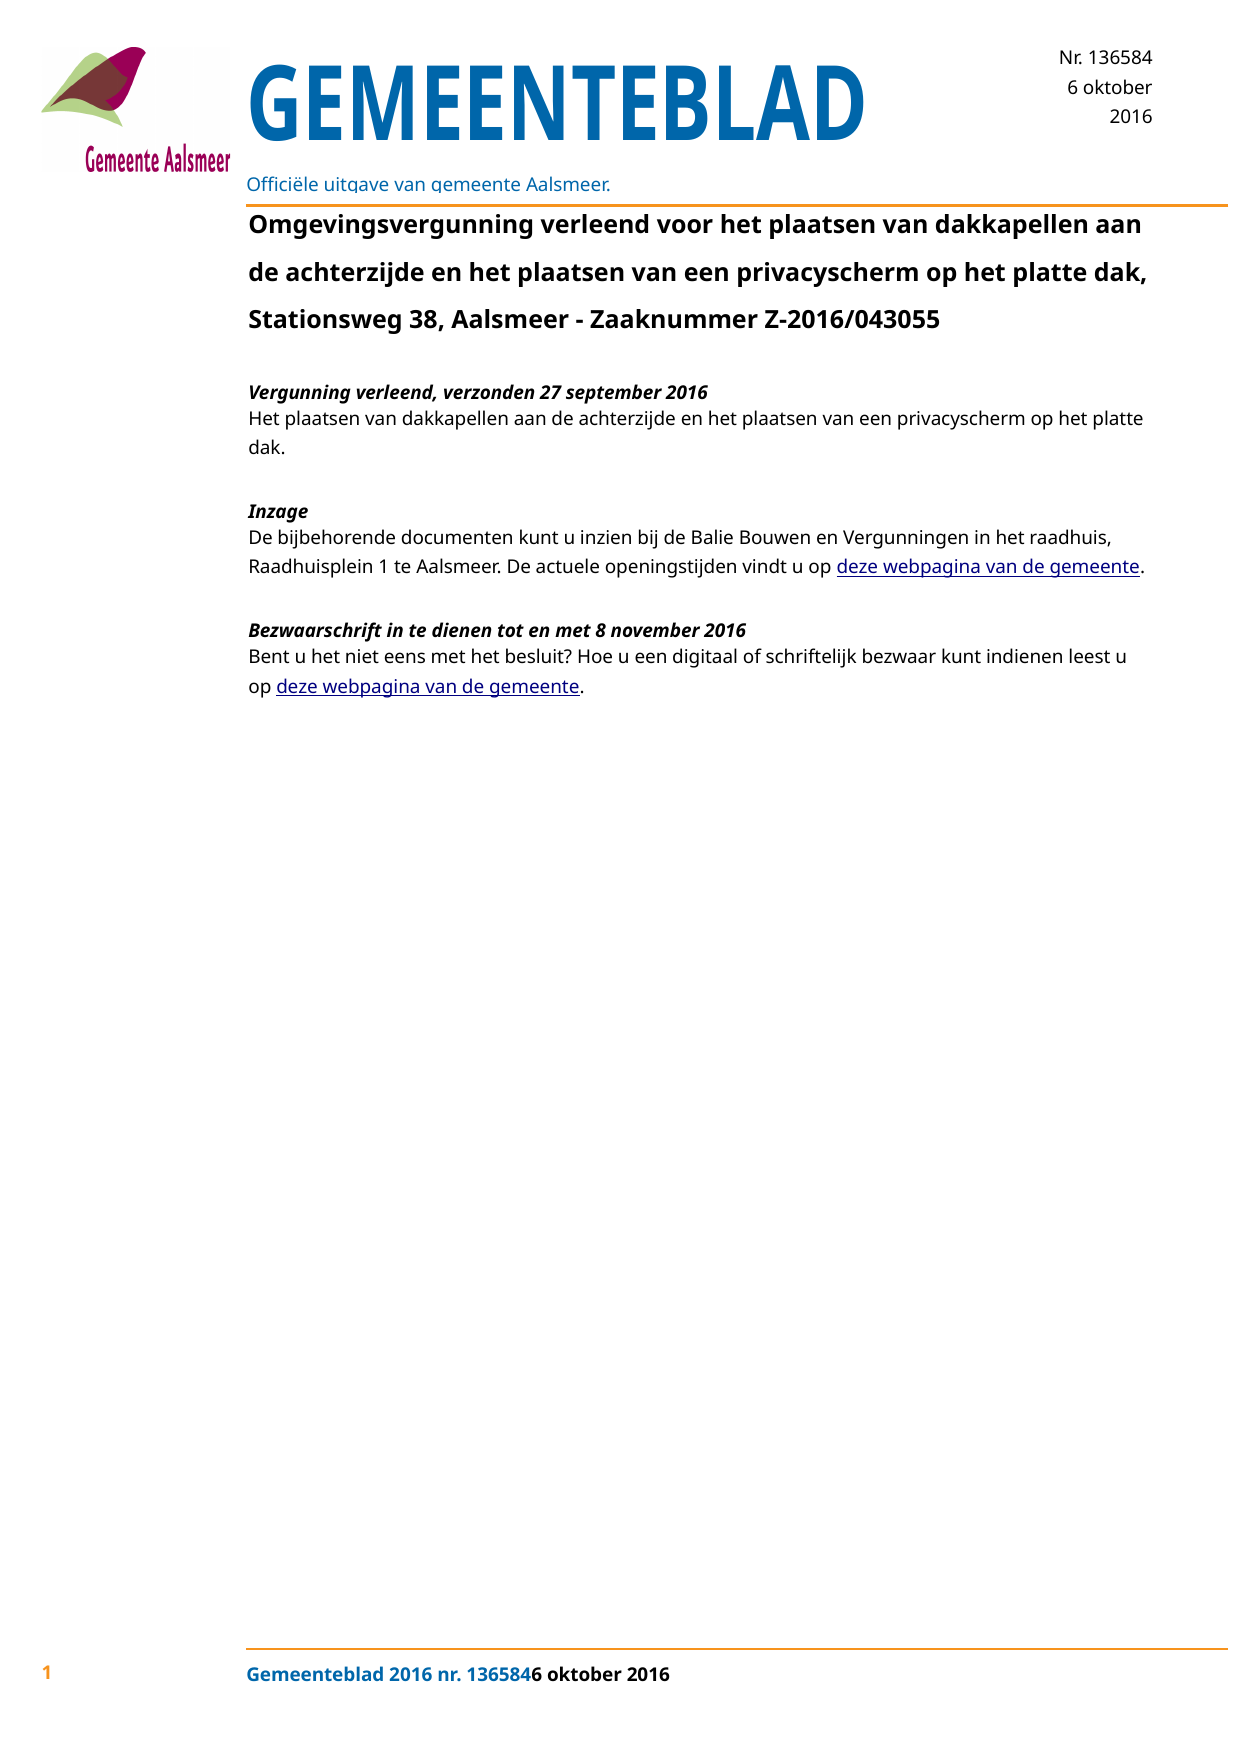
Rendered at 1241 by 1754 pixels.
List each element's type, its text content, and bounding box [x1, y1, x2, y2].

text Het plaatsen van dakkapellen aan de achterzijde en het plaatsen van een privacyscherm op het platte dak. [248, 405, 1152, 460]
text Omgevingsvergunning verleend voor het plaatsen van dakkapellen aan de achterzijde en het plaatsen van een privacyscherm op het platte dak, Stationsweg 38, Aalsmeer - Zaaknummer Z-2016/043055 [248, 207, 1152, 336]
text Inzage [248, 498, 1152, 524]
text Bezwaarschrift in te dienen tot en met 8 november 2016 [248, 618, 1152, 643]
text Bent u het niet eens met het besluit? Hoe u een digitaal of schriftelijk bezwaar kunt indienen leest u op deze webpagina van de gemeente. [248, 643, 1152, 699]
picture [41, 47, 231, 172]
text De bijbehorende documenten kunt u inzien bij de Balie Bouwen en Vergunningen in het raadhuis, Raadhuisplein 1 te Aalsmeer. De actuele openingstijden vindt u op deze webpagina van de gemeente. [248, 524, 1152, 579]
text Vergunning verleend, verzonden 27 september 2016 [248, 379, 1152, 405]
